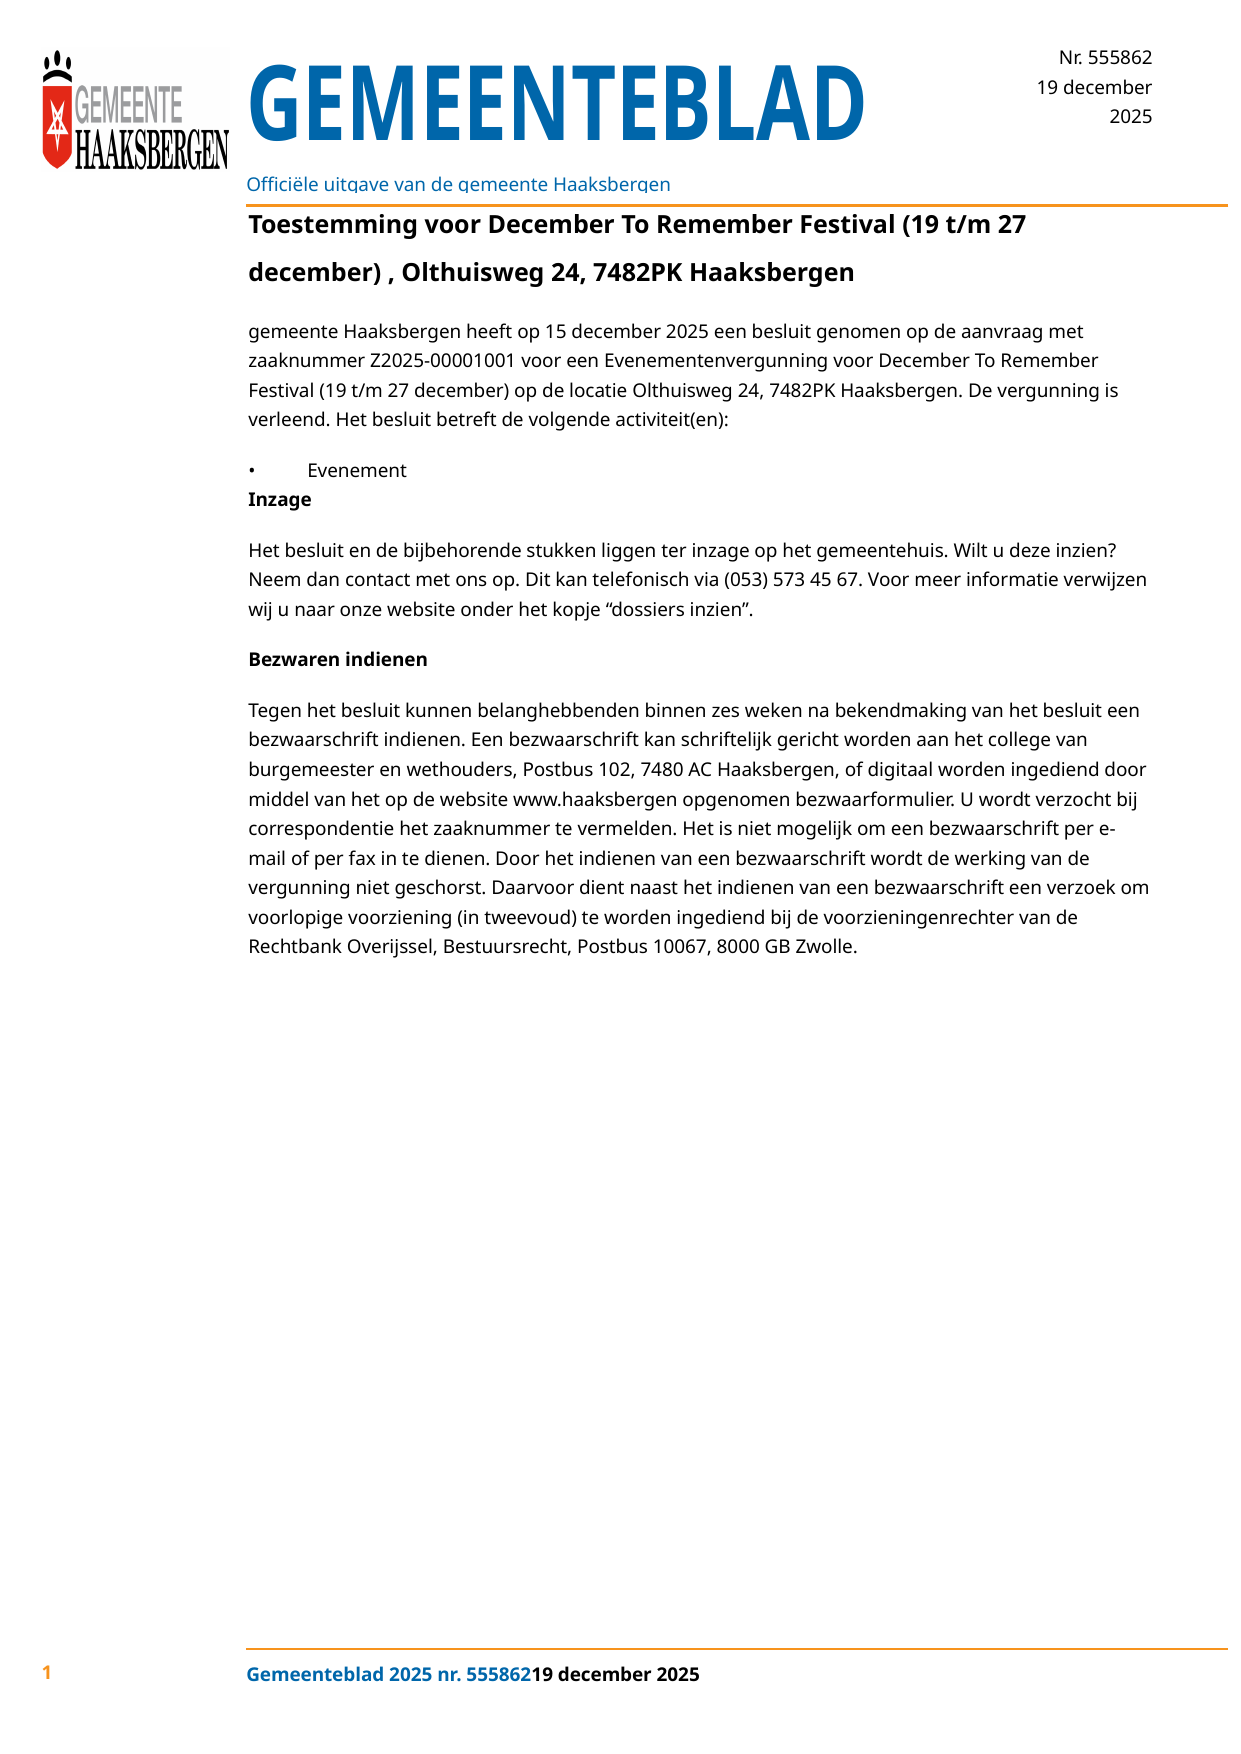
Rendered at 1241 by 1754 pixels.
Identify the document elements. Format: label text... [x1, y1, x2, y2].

text Inzage [248, 487, 1152, 512]
list Evenement [248, 457, 1152, 483]
text gemeente Haaksbergen heeft op 15 december 2025 een besluit genomen op de aanvraag met zaaknummer Z2025-00001001 voor een Evenementenvergunning voor December To Remember Festival (19 t/m 27 december) op de locatie Olthuisweg 24, 7482PK Haaksbergen. De vergunning is verleend. Het besluit betreft de volgende activiteit(en): [248, 318, 1152, 432]
text Het besluit en de bijbehorende stukken liggen ter inzage op het gemeentehuis. Wilt u deze inzien? Neem dan contact met ons op. Dit kan telefonisch via (053) 573 45 67. Voor meer informatie verwijzen wij u naar onze website onder het kopje “dossiers inzien”. [248, 537, 1152, 622]
text Toestemming voor December To Remember Festival (19 t/m 27 december) , Olthuisweg 24, 7482PK Haaksbergen [248, 207, 1152, 288]
picture [41, 47, 231, 172]
text Bezwaren indienen [248, 647, 1152, 672]
text Tegen het besluit kunnen belanghebbenden binnen zes weken na bekendmaking van het besluit een bezwaarschrift indienen. Een bezwaarschrift kan schriftelijk gericht worden aan het college van burgemeester en wethouders, Postbus 102, 7480 AC Haaksbergen, of digitaal worden ingediend door middel van het op de website www.haaksbergen opgenomen bezwaarformulier. U wordt verzocht bij correspondentie het zaaknummer te vermelden. Het is niet mogelijk om een bezwaarschrift per e-mail of per fax in te dienen. Door het indienen van een bezwaarschrift wordt de werking van de vergunning niet geschorst. Daarvoor dient naast het indienen van een bezwaarschrift een verzoek om voorlopige voorziening (in tweevoud) te worden ingediend bij de voorzieningenrechter van de Rechtbank Overijssel, Bestuursrecht, Postbus 10067, 8000 GB Zwolle. [248, 697, 1152, 959]
